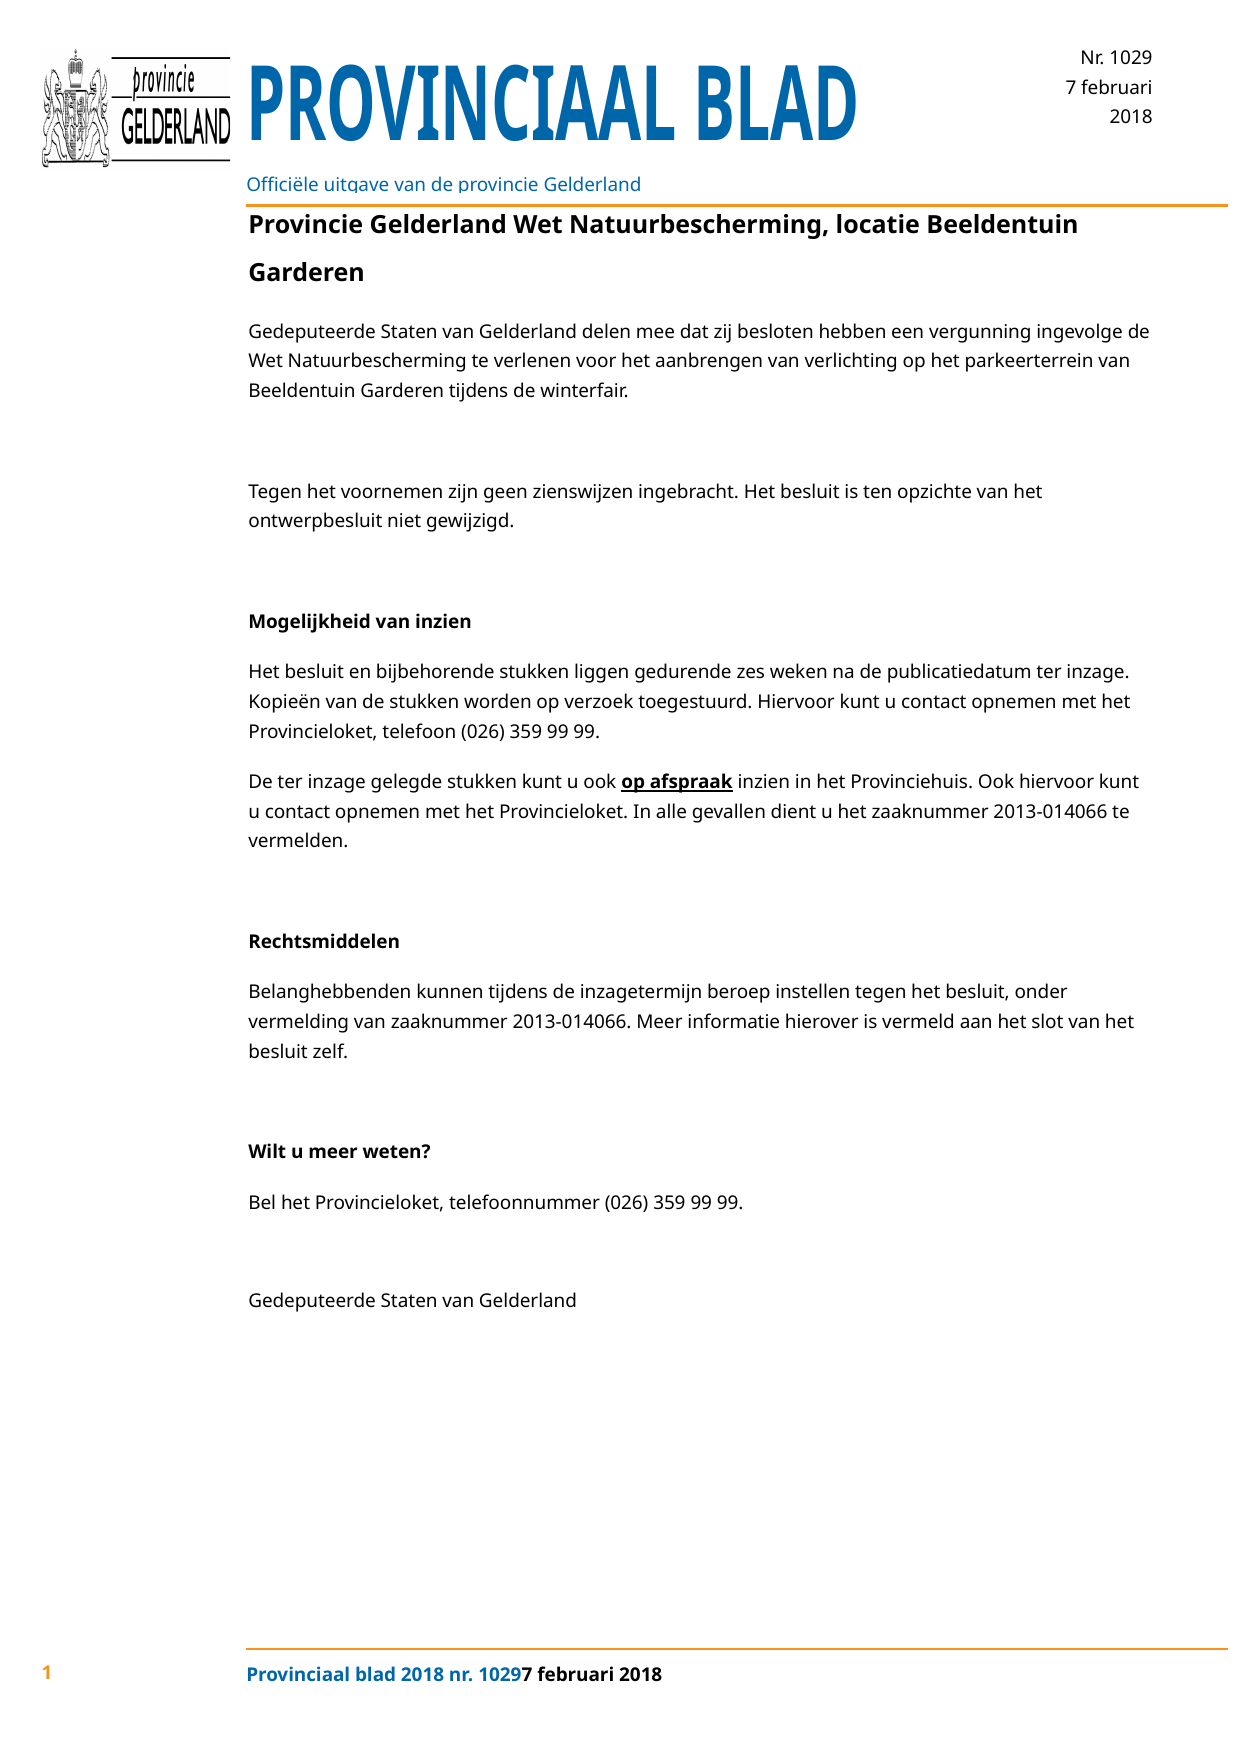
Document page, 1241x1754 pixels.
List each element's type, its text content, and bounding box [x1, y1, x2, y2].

text Tegen het voornemen zijn geen zienswijzen ingebracht. Het besluit is ten opzichte van het ontwerpbesluit niet gewijzigd. [248, 478, 1152, 533]
text Belanghebbenden kunnen tijdens de inzagetermijn beroep instellen tegen het besluit, onder vermelding van zaaknummer 2013-014066. Meer informatie hierover is vermeld aan het slot van het besluit zelf. [248, 979, 1152, 1064]
text Rechtsmiddelen [248, 928, 1152, 954]
text Provincie Gelderland Wet Natuurbescherming, locatie Beeldentuin Garderen [248, 207, 1152, 288]
text Het besluit en bijbehorende stukken liggen gedurende zes weken na de publicatiedatum ter inzage. Kopieën van de stukken worden op verzoek toegestuurd. Hiervoor kunt u contact opnemen met het Provincieloket, telefoon (026) 359 99 99. [248, 659, 1152, 744]
text Gedeputeerde Staten van Gelderland [248, 1287, 1152, 1313]
picture [41, 47, 231, 172]
text Bel het Provincieloket, telefoonnummer (026) 359 99 99. [248, 1189, 1152, 1215]
text Gedeputeerde Staten van Gelderland delen mee dat zij besloten hebben een vergunning ingevolge de Wet Natuurbescherming te verlenen voor het aanbrengen van verlichting op het parkeerterrein van Beeldentuin Garderen tijdens de winterfair. [248, 318, 1152, 403]
text De ter inzage gelegde stukken kunt u ook op afspraak inzien in het Provinciehuis. Ook hiervoor kunt u contact opnemen met het Provincieloket. In alle gevallen dient u het zaaknummer 2013-014066 te vermelden. [248, 768, 1152, 853]
text Wilt u meer weten? [248, 1139, 1152, 1164]
text Mogelijkheid van inzien [248, 608, 1152, 634]
